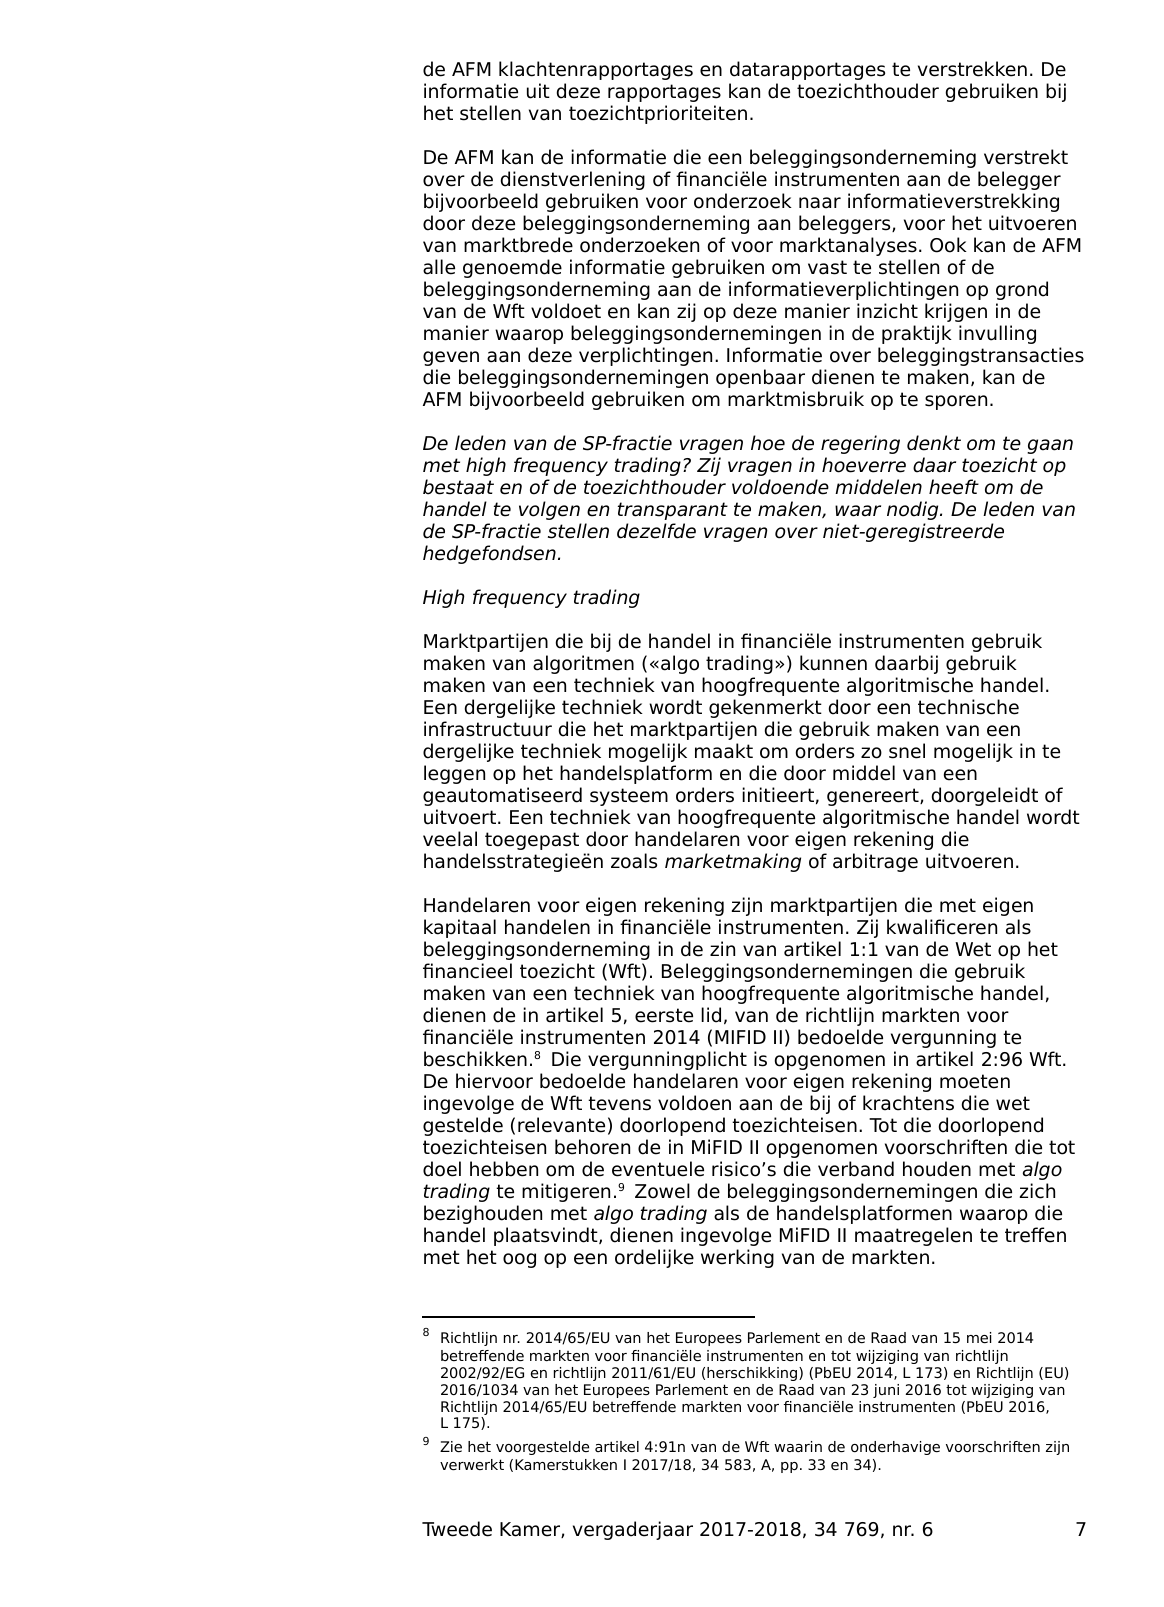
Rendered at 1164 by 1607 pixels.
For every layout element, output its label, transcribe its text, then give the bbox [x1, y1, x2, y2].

text Richtlijn nr. 2014/65/EU van het Europees Parlement en de Raad van 15 mei 2014 betreffende markten voor financiële instrumenten en tot wijziging van richtlijn 2002/92/EG en richtlijn 2011/61/EU (herschikking) (PbEU 2014, L 173) en Richtlijn (EU) 2016/1034 van het Europees Parlement en de Raad van 23 juni 2016 tot wijziging van Richtlijn 2014/65/EU betreffende markten voor financiële instrumenten (PbEU 2016, L 175). [422, 1326, 1087, 1432]
text Zie het voorgestelde artikel 4:91n van de Wft waarin de onderhavige voorschriften zijn verwerkt (Kamerstukken I 2017/18, 34 583, A, pp. 33 en 34). [422, 1435, 1087, 1474]
text Marktpartijen die bij de handel in financiële instrumenten gebruik maken van algoritmen («algo trading») kunnen daarbij gebruik maken van een techniek van hoogfrequente algoritmische handel. Een dergelijke techniek wordt gekenmerkt door een technische infrastructuur die het marktpartijen die gebruik maken van een dergelijke techniek mogelijk maakt om orders zo snel mogelijk in te leggen op het handelsplatform en die door middel van een geautomatiseerd systeem orders initieert, genereert, doorgeleidt of uitvoert. Een techniek van hoogfrequente algoritmische handel wordt veelal toegepast door handelaren voor eigen rekening die handelsstrategieën zoals marketmaking of arbitrage uitvoeren. [422, 631, 1087, 873]
subtitle High frequency trading [422, 587, 1087, 609]
text De leden van de SP-fractie vragen hoe de regering denkt om te gaan met high frequency trading? Zij vragen in hoeverre daar toezicht op bestaat en of de toezichthouder voldoende middelen heeft om de handel te volgen en transparant te maken, waar nodig. De leden van de SP-fractie stellen dezelfde vragen over niet-geregistreerde hedgefondsen. [422, 433, 1087, 565]
text De AFM kan de informatie die een beleggingsonderneming verstrekt over de dienstverlening of financiële instrumenten aan de belegger bijvoorbeeld gebruiken voor onderzoek naar informatieverstrekking door deze beleggingsonderneming aan beleggers, voor het uitvoeren van marktbrede onderzoeken of voor marktanalyses. Ook kan de AFM alle genoemde informatie gebruiken om vast te stellen of de beleggingsonderneming aan de informatieverplichtingen op grond van de Wft voldoet en kan zij op deze manier inzicht krijgen in de manier waarop beleggingsondernemingen in de praktijk invulling geven aan deze verplichtingen. Informatie over beleggingstransacties die beleggingsondernemingen openbaar dienen te maken, kan de AFM bijvoorbeeld gebruiken om marktmisbruik op te sporen. [422, 147, 1087, 411]
text de AFM klachtenrapportages en datarapportages te verstrekken. De informatie uit deze rapportages kan de toezichthouder gebruiken bij het stellen van toezichtprioriteiten. [422, 59, 1087, 125]
text Handelaren voor eigen rekening zijn marktpartijen die met eigen kapitaal handelen in financiële instrumenten. Zij kwalificeren als beleggingsonderneming in de zin van artikel 1:1 van de Wet op het financieel toezicht (Wft). Beleggingsondernemingen die gebruik maken van een techniek van hoogfrequente algoritmische handel, dienen de in artikel 5, eerste lid, van de richtlijn markten voor financiële instrumenten 2014 (MIFID II) bedoelde vergunning te beschikken. Die vergunningplicht is opgenomen in artikel 2:96 Wft. De hiervoor bedoelde handelaren voor eigen rekening moeten ingevolge de Wft tevens voldoen aan de bij of krachtens die wet gestelde (relevante) doorlopend toezichteisen. Tot die doorlopend toezichteisen behoren de in MiFID II opgenomen voorschriften die tot doel hebben om de eventuele risico’s die verband houden met algo trading te mitigeren. Zowel de beleggingsondernemingen die zich bezighouden met algo trading als de handelsplatformen waarop die handel plaatsvindt, dienen ingevolge MiFID II maatregelen te treffen met het oog op een ordelijke werking van de markten. [422, 895, 1087, 1269]
